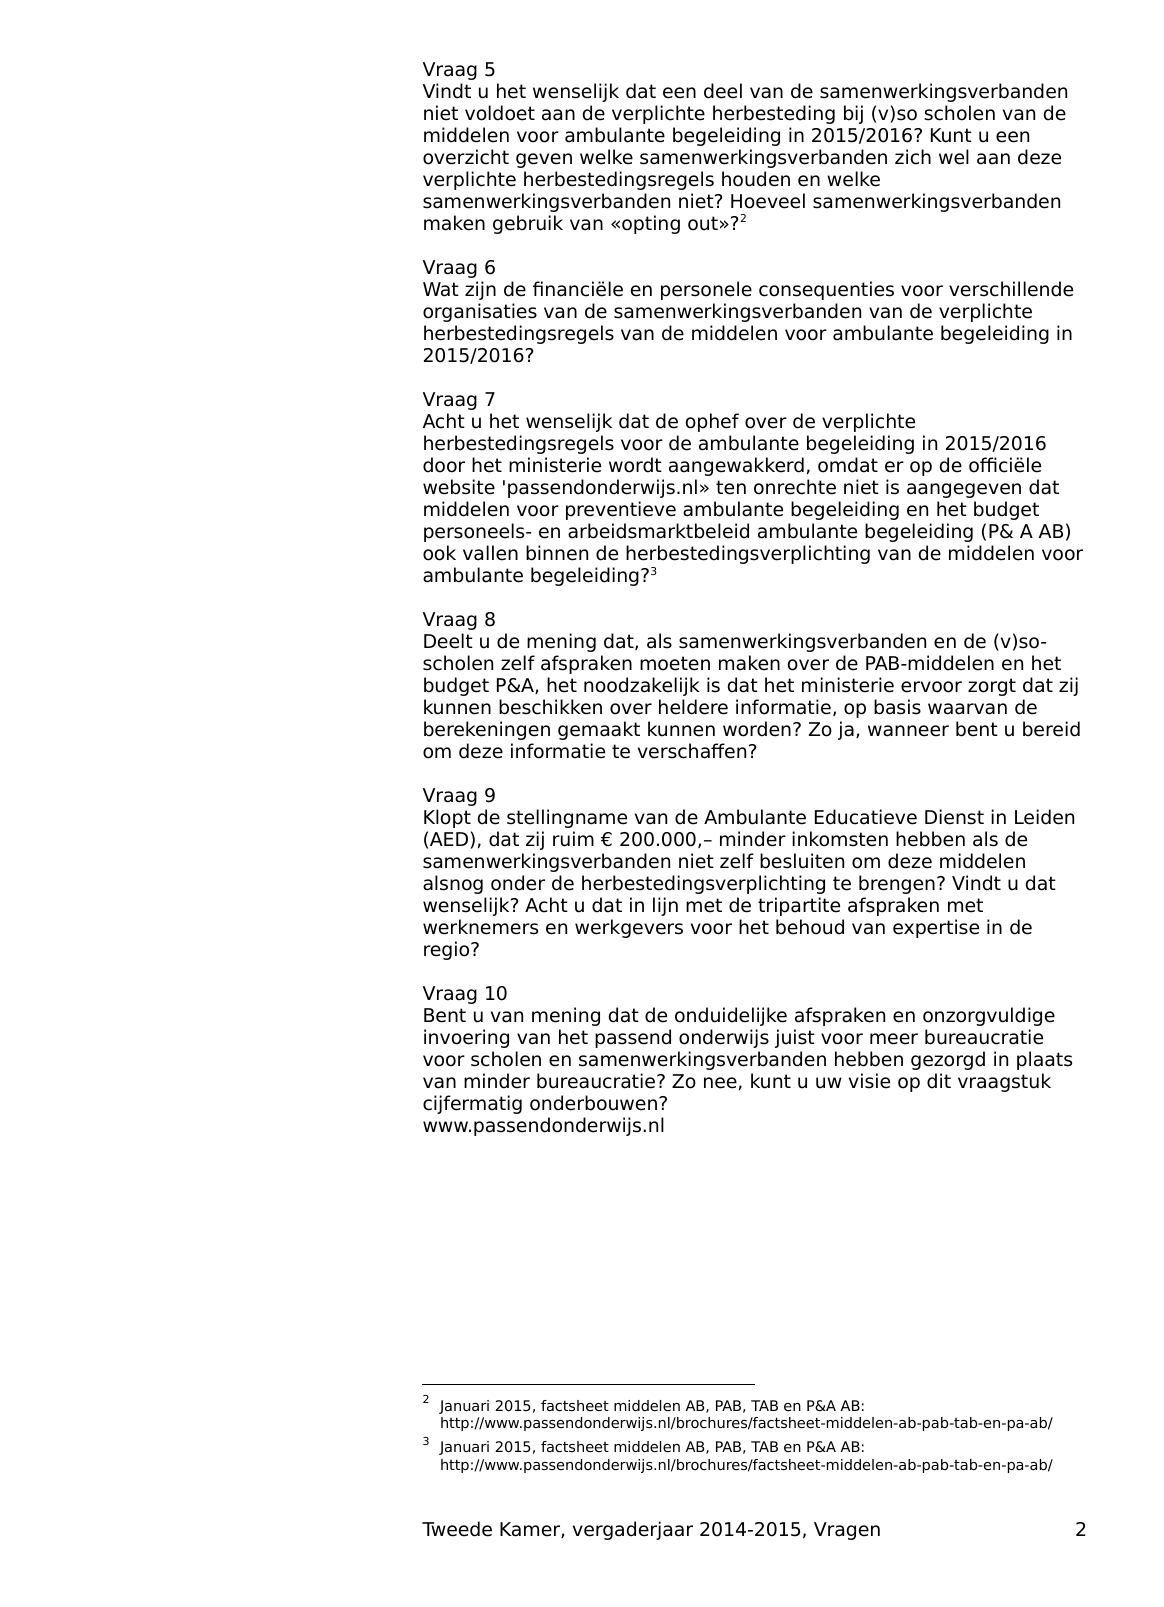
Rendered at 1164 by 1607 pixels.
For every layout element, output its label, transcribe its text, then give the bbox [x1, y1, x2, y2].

text www.passendonderwijs.nl [422, 1115, 1087, 1137]
text Bent u van mening dat de onduidelijke afspraken en onzorgvuldige invoering van het passend onderwijs juist voor meer bureaucratie voor scholen en samenwerkingsverbanden hebben gezorgd in plaats van minder bureaucratie? Zo nee, kunt u uw visie op dit vraagstuk cijfermatig onderbouwen? [422, 1005, 1087, 1115]
text Vraag 7 [422, 389, 1087, 411]
text Vraag 10 [422, 983, 1087, 1005]
text Vraag 5 [422, 59, 1087, 81]
text Vraag 9 [422, 785, 1087, 807]
text Januari 2015, factsheet middelen AB, PAB, TAB en P&A AB: http://www.passendonderwijs.nl/brochures/factsheet-middelen-ab-pab-tab-en-pa-ab/ [422, 1435, 1087, 1474]
text Vraag 6 [422, 257, 1087, 279]
text Acht u het wenselijk dat de ophef over de verplichte herbestedingsregels voor de ambulante begeleiding in 2015/2016 door het ministerie wordt aangewakkerd, omdat er op de officiële website 'passendonderwijs.nl» ten onrechte niet is aangegeven dat middelen voor preventieve ambulante begeleiding en het budget personeels- en arbeidsmarktbeleid ambulante begeleiding (P& A AB) ook vallen binnen de herbestedingsverplichting van de middelen voor ambulante begeleiding? [422, 411, 1087, 587]
text Deelt u de mening dat, als samenwerkingsverbanden en de (v)so-scholen zelf afspraken moeten maken over de PAB-middelen en het budget P&A, het noodzakelijk is dat het ministerie ervoor zorgt dat zij kunnen beschikken over heldere informatie, op basis waarvan de berekeningen gemaakt kunnen worden? Zo ja, wanneer bent u bereid om deze informatie te verschaffen? [422, 631, 1087, 763]
text Vraag 8 [422, 609, 1087, 631]
text Wat zijn de financiële en personele consequenties voor verschillende organisaties van de samenwerkingsverbanden van de verplichte herbestedingsregels van de middelen voor ambulante begeleiding in 2015/2016? [422, 279, 1087, 367]
text Januari 2015, factsheet middelen AB, PAB, TAB en P&A AB: http://www.passendonderwijs.nl/brochures/factsheet-middelen-ab-pab-tab-en-pa-ab/ [422, 1393, 1087, 1432]
text Klopt de stellingname van de Ambulante Educatieve Dienst in Leiden (AED), dat zij ruim € 200.000,– minder inkomsten hebben als de samenwerkingsverbanden niet zelf besluiten om deze middelen alsnog onder de herbestedingsverplichting te brengen? Vindt u dat wenselijk? Acht u dat in lijn met de tripartite afspraken met werknemers en werkgevers voor het behoud van expertise in de regio? [422, 807, 1087, 961]
text Vindt u het wenselijk dat een deel van de samenwerkingsverbanden niet voldoet aan de verplichte herbesteding bij (v)so scholen van de middelen voor ambulante begeleiding in 2015/2016? Kunt u een overzicht geven welke samenwerkingsverbanden zich wel aan deze verplichte herbestedingsregels houden en welke samenwerkingsverbanden niet? Hoeveel samenwerkingsverbanden maken gebruik van «opting out»? [422, 81, 1087, 235]
